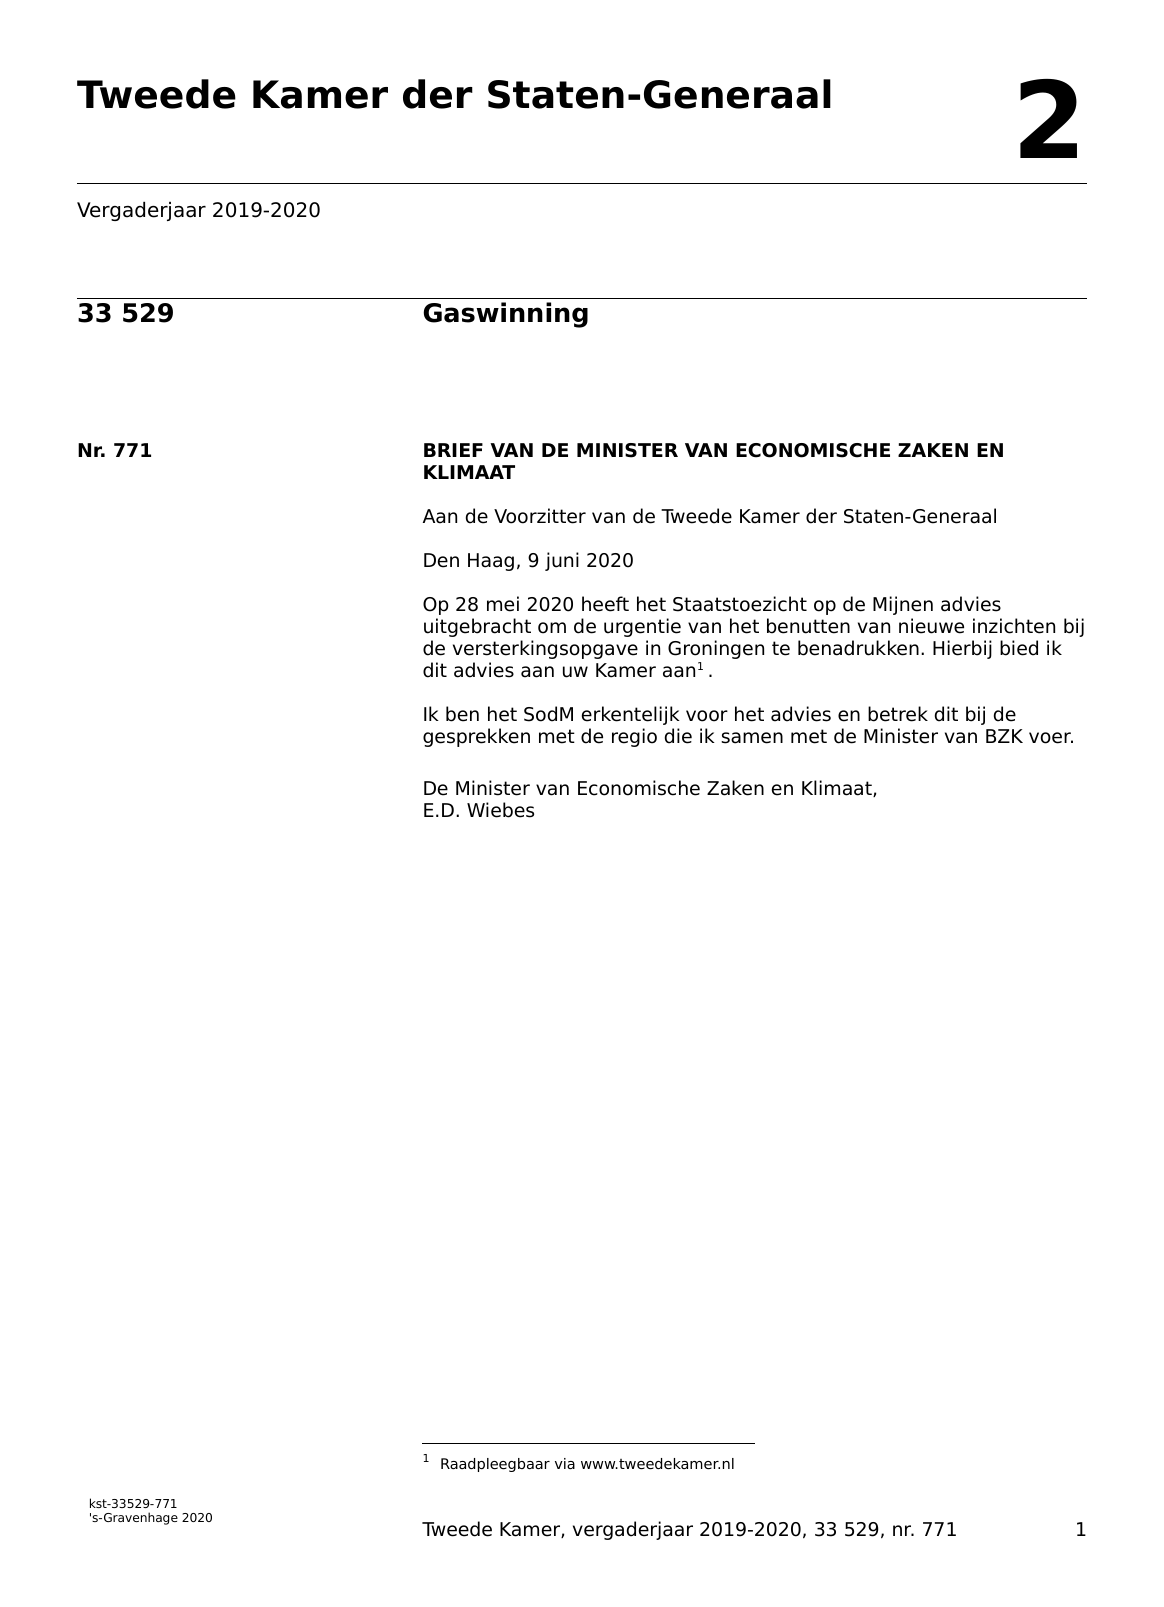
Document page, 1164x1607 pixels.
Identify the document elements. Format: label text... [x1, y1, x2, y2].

subtitle Nr. 771 BRIEF VAN DE MINISTER VAN ECONOMISCHE ZAKEN EN KLIMAAT [77, 440, 1087, 484]
text De Minister van Economische Zaken en Klimaat, E.D. Wiebes [422, 778, 1087, 822]
text Ik ben het SodM erkentelijk voor het advies en betrek dit bij de gesprekken met de regio die ik samen met de Minister van BZK voer. [422, 704, 1087, 748]
table_header Tweede Kamer der Staten-Generaal [77, 59, 886, 183]
text 's-Gravenhage 2020 [88, 1511, 323, 1525]
text kst-33529-771 [88, 1497, 323, 1511]
text Op 28 mei 2020 heeft het Staatstoezicht op de Mijnen advies uitgebracht om de urgentie van het benutten van nieuwe inzichten bij de versterkingsopgave in Groningen te benadrukken. Hierbij bied ik dit advies aan uw Kamer aan. [422, 594, 1087, 682]
text Raadpleegbaar via www.tweedekamer.nl [422, 1452, 1087, 1474]
subtitle 33 529 Gaswinning [77, 299, 1087, 329]
text Den Haag, 9 juni 2020 [422, 550, 1087, 572]
table_header 2 [886, 59, 1087, 183]
text Aan de Voorzitter van de Tweede Kamer der Staten-Generaal [422, 506, 1087, 528]
table_cell Vergaderjaar 2019-2020 [77, 184, 1087, 298]
